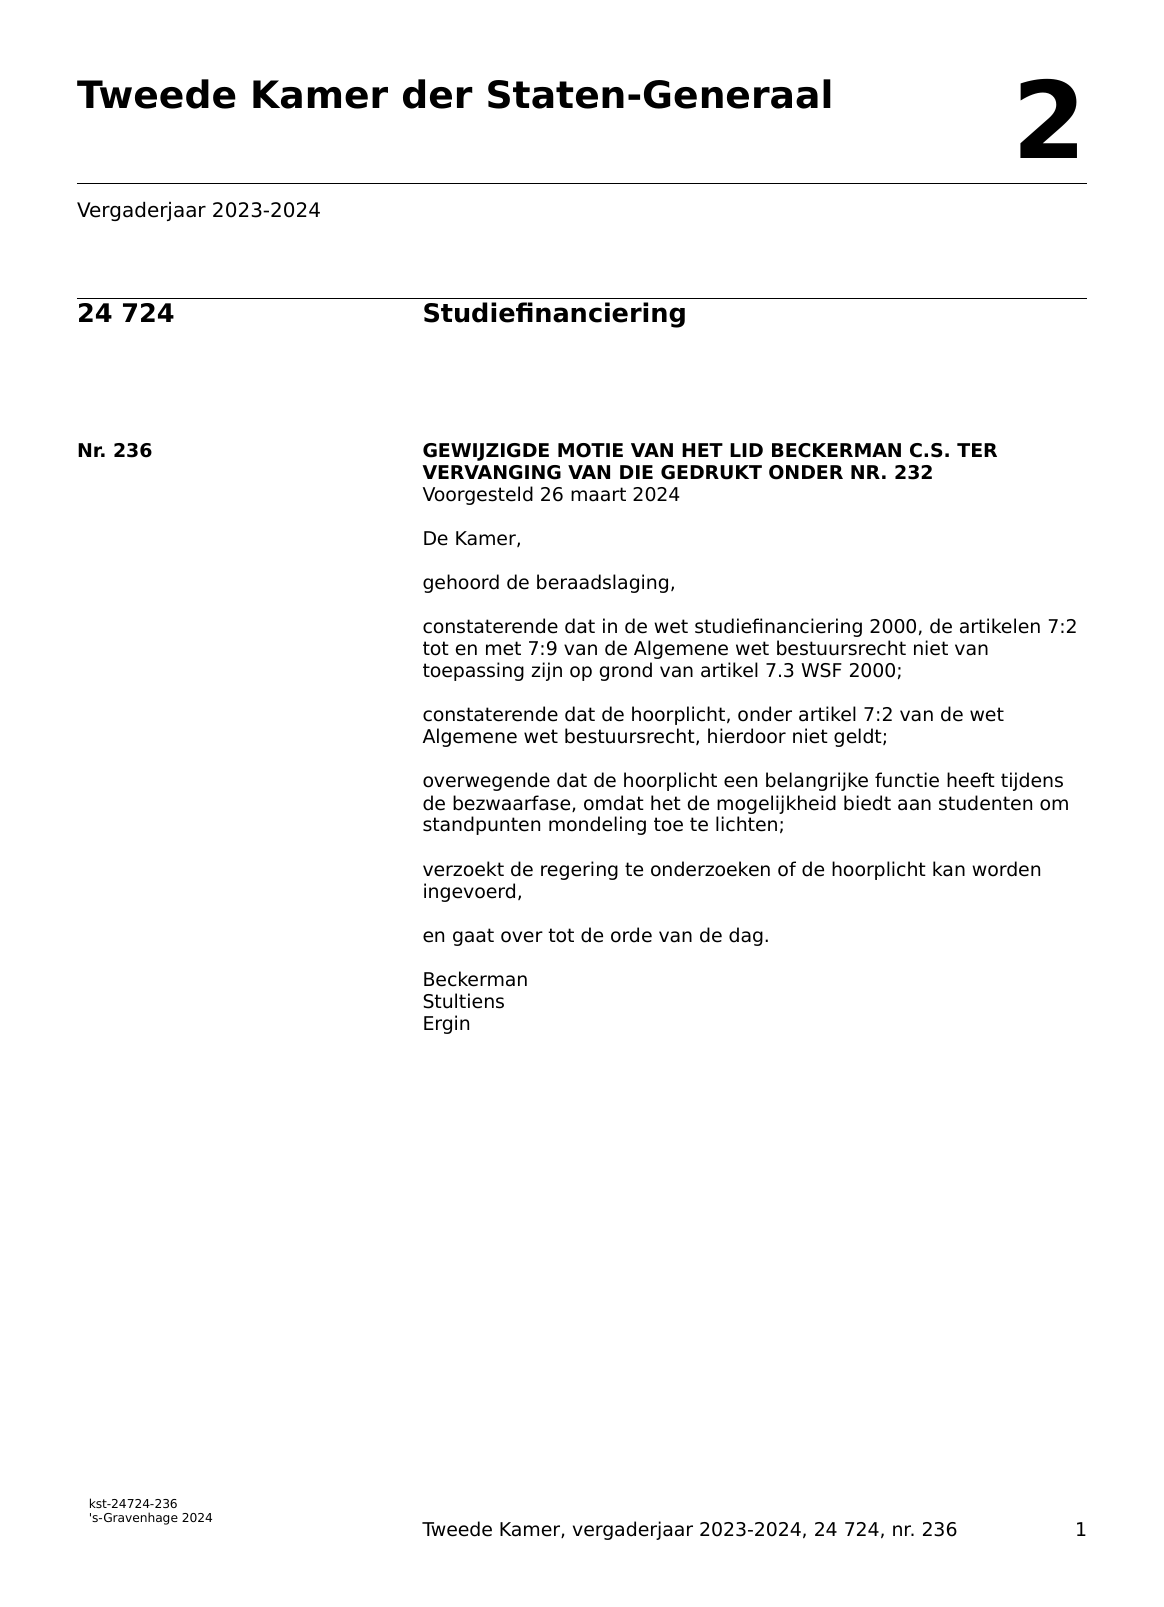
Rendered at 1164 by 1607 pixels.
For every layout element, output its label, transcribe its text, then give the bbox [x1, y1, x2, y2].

text verzoekt de regering te onderzoeken of de hoorplicht kan worden ingevoerd, [422, 858, 1087, 902]
text kst-24724-236 [88, 1497, 323, 1511]
text De Kamer, [422, 528, 1087, 550]
text overwegende dat de hoorplicht een belangrijke functie heeft tijdens de bezwaarfase, omdat het de mogelijkheid biedt aan studenten om standpunten mondeling toe te lichten; [422, 770, 1087, 836]
text Stultiens [422, 991, 1087, 1013]
text Beckerman [422, 969, 1087, 991]
text Ergin [422, 1013, 1087, 1035]
text constaterende dat de hoorplicht, onder artikel 7:2 van de wet Algemene wet bestuursrecht, hierdoor niet geldt; [422, 704, 1087, 748]
table_cell Vergaderjaar 2023-2024 [77, 184, 1087, 298]
text constaterende dat in de wet studiefinanciering 2000, de artikelen 7:2 tot en met 7:9 van de Algemene wet bestuursrecht niet van toepassing zijn op grond van artikel 7.3 WSF 2000; [422, 616, 1087, 682]
text en gaat over tot de orde van de dag. [422, 925, 1087, 947]
text 's-Gravenhage 2024 [88, 1511, 323, 1525]
table_header 2 [886, 59, 1087, 183]
table_header Tweede Kamer der Staten-Generaal [77, 59, 886, 183]
text Voorgesteld 26 maart 2024 [422, 484, 1087, 506]
subtitle 24 724 Studiefinanciering [77, 299, 1087, 329]
subtitle Nr. 236 GEWIJZIGDE MOTIE VAN HET LID BECKERMAN C.S. TER VERVANGING VAN DIE GEDRUKT ONDER NR. 232 [77, 440, 1087, 484]
text gehoord de beraadslaging, [422, 572, 1087, 594]
